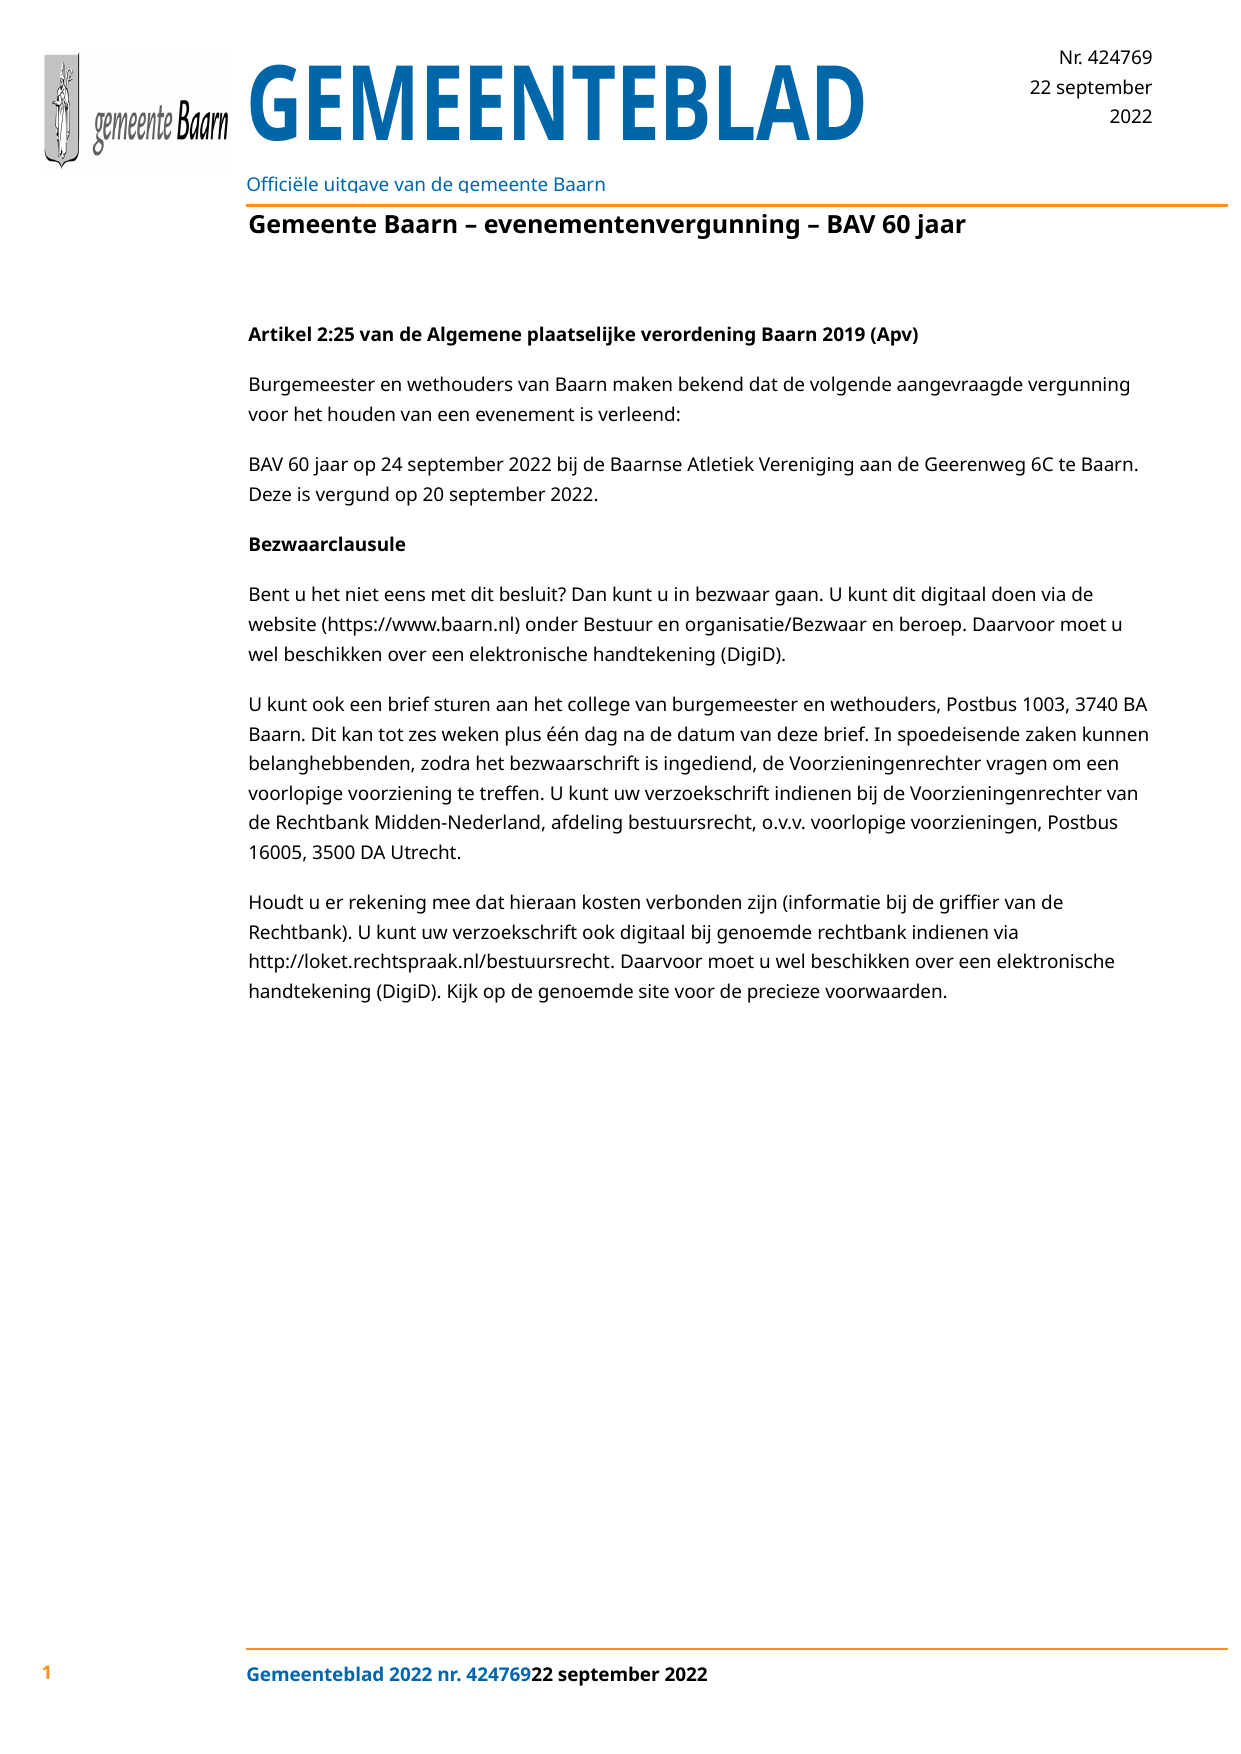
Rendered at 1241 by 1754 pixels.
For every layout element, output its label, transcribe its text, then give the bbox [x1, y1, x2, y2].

text U kunt ook een brief sturen aan het college van burgemeester en wethouders, Postbus 1003, 3740 BA Baarn. Dit kan tot zes weken plus één dag na de datum van deze brief. In spoedeisende zaken kunnen belanghebbenden, zodra het bezwaarschrift is ingediend, de Voorzieningenrechter vragen om een voorlopige voorziening te treffen. U kunt uw verzoekschrift indienen bij de Voorzieningenrechter van de Rechtbank Midden-Nederland, afdeling bestuursrecht, o.v.v. voorlopige voorzieningen, Postbus 16005, 3500 DA Utrecht. [248, 691, 1152, 865]
text BAV 60 jaar op 24 september 2022 bij de Baarnse Atletiek Vereniging aan de Geerenweg 6C te Baarn. Deze is vergund op 20 september 2022. [248, 451, 1152, 506]
text Bezwaarclausule [248, 531, 1152, 557]
picture [41, 47, 231, 172]
text Houdt u er rekening mee dat hieraan kosten verbonden zijn (informatie bij de griffier van de Rechtbank). U kunt uw verzoekschrift ook digitaal bij genoemde rechtbank indienen via http://loket.rechtspraak.nl/bestuursrecht. Daarvoor moet u wel beschikken over een elektronische handtekening (DigiD). Kijk op de genoemde site voor de precieze voorwaarden. [248, 889, 1152, 1004]
text Burgemeester en wethouders van Baarn maken bekend dat de volgende aangevraagde vergunning voor het houden van een evenement is verleend: [248, 371, 1152, 426]
text Gemeente Baarn – evenementenvergunning – BAV 60 jaar [248, 207, 1152, 241]
text Artikel 2:25 van de Algemene plaatselijke verordening Baarn 2019 (Apv) [248, 321, 1152, 346]
text Bent u het niet eens met dit besluit? Dan kunt u in bezwaar gaan. U kunt dit digitaal doen via de website (https://www.baarn.nl) onder Bestuur en organisatie/Bezwaar en beroep. Daarvoor moet u wel beschikken over een elektronische handtekening (DigiD). [248, 582, 1152, 666]
